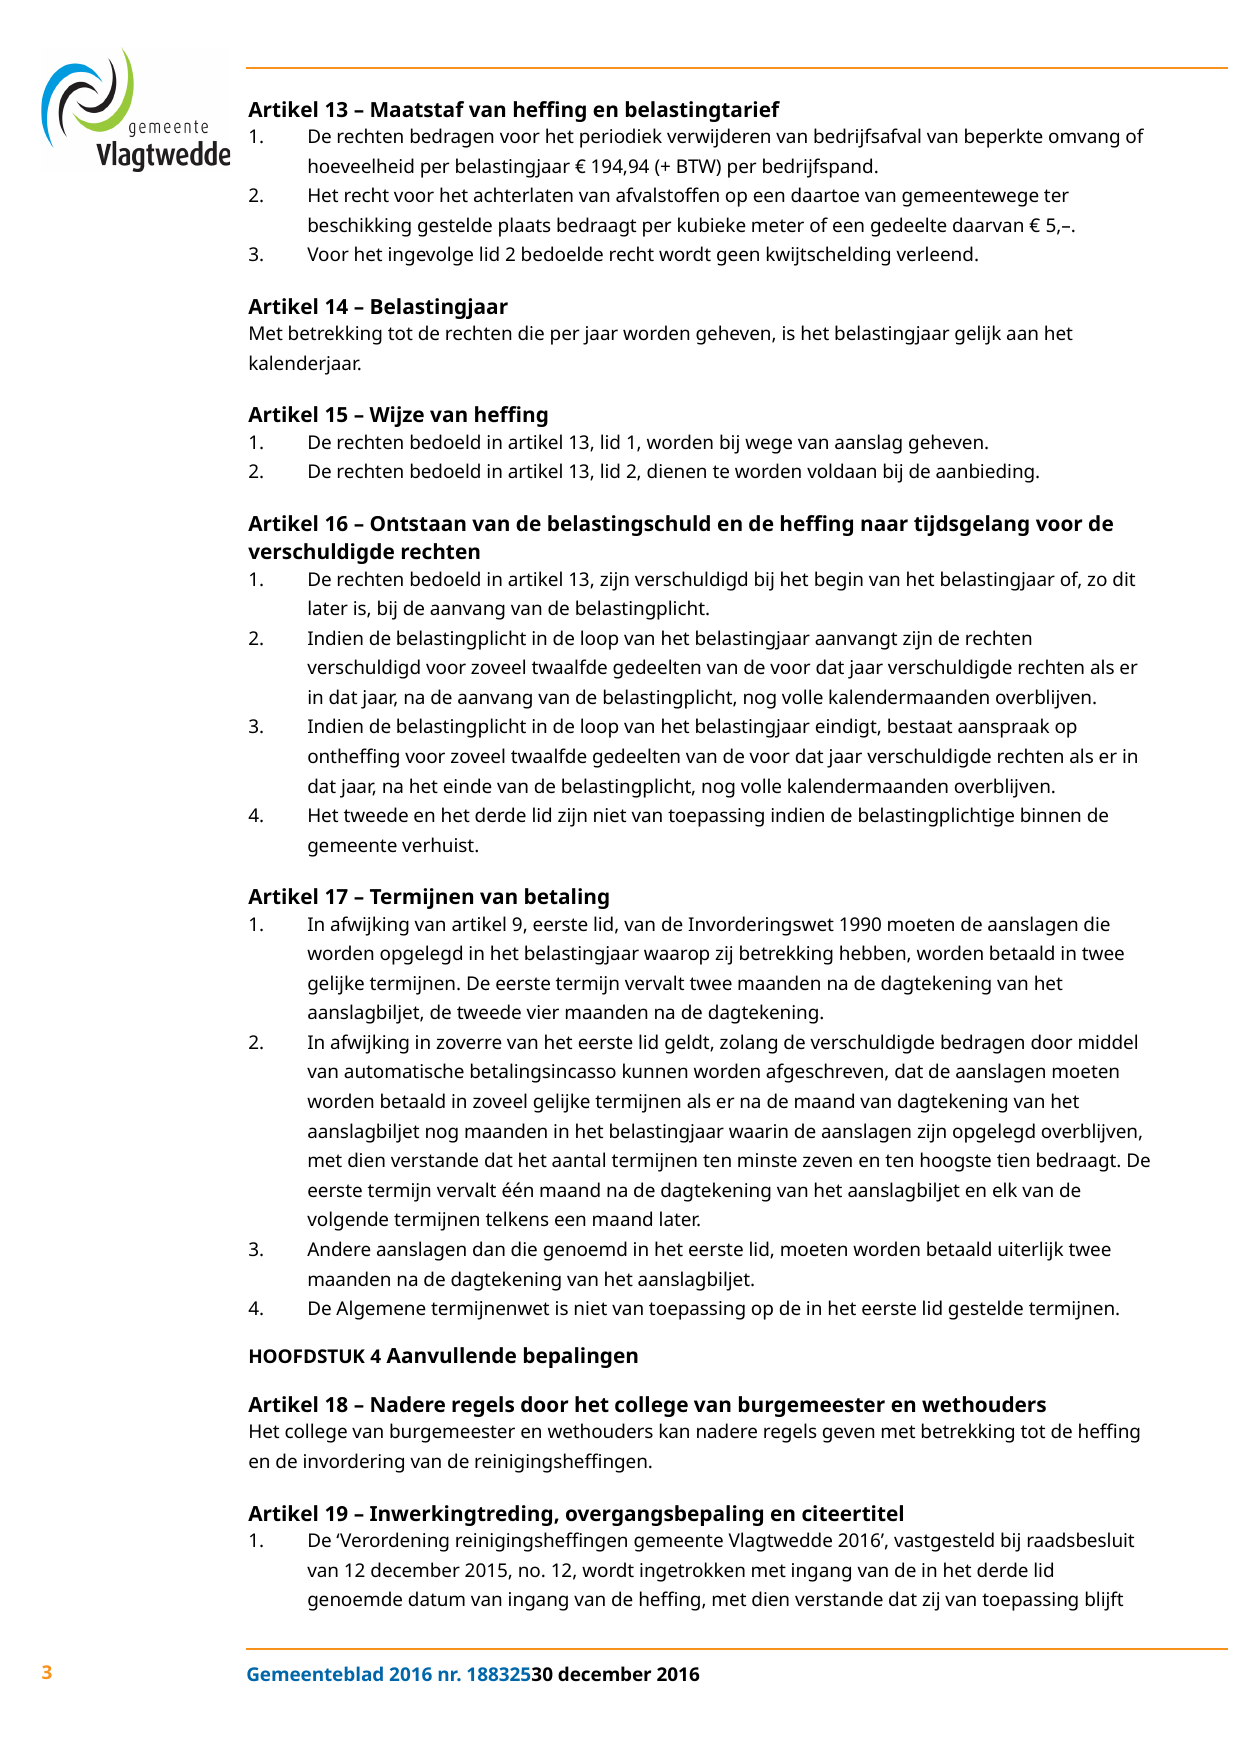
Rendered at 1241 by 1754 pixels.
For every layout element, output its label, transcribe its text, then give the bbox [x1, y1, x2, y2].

text HOOFDSTUK 4 Aanvullende bepalingen [248, 1341, 1152, 1369]
text Artikel 14 – Belastingjaar [248, 292, 1152, 320]
list Indien de belastingplicht in de loop van het belastingjaar aanvangt zijn de rechten verschuldigd voor zoveel twaalfde gedeelten van de voor dat jaar verschuldigde rechten als er in dat jaar, na de aanvang van de belastingplicht, nog volle kalendermaanden overblijven. [248, 625, 1152, 710]
text Artikel 15 – Wijze van heffing [248, 400, 1152, 429]
list In afwijking van artikel 9, eerste lid, van de Invorderingswet 1990 moeten de aanslagen die worden opgelegd in het belastingjaar waarop zij betrekking hebben, worden betaald in twee gelijke termijnen. De eerste termijn vervalt twee maanden na de dagtekening van het aanslagbiljet, de tweede vier maanden na de dagtekening. [248, 911, 1152, 1025]
list Voor het ingevolge lid 2 bedoelde recht wordt geen kwijtschelding verleend. [248, 242, 1152, 267]
text Het college van burgemeester en wethouders kan nadere regels geven met betrekking tot de heffing en de invordering van de reinigingsheffingen. [248, 1419, 1152, 1474]
list De rechten bedoeld in artikel 13, zijn verschuldigd bij het begin van het belastingjaar of, zo dit later is, bij de aanvang van de belastingplicht. [248, 566, 1152, 621]
text Artikel 17 – Termijnen van betaling [248, 882, 1152, 911]
list Het recht voor het achterlaten van afvalstoffen op een daartoe van gemeentewege ter beschikking gestelde plaats bedraagt per kubieke meter of een gedeelte daarvan € 5,–. [248, 182, 1152, 238]
text Artikel 16 – Ontstaan van de belastingschuld en de heffing naar tijdsgelang voor de verschuldigde rechten [248, 509, 1152, 566]
list De rechten bedoeld in artikel 13, lid 2, dienen te worden voldaan bij de aanbieding. [248, 458, 1152, 484]
list Indien de belastingplicht in de loop van het belastingjaar eindigt, bestaat aanspraak op ontheffing voor zoveel twaalfde gedeelten van de voor dat jaar verschuldigde rechten als er in dat jaar, na het einde van de belastingplicht, nog volle kalendermaanden overblijven. [248, 714, 1152, 798]
list De rechten bedragen voor het periodiek verwijderen van bedrijfsafval van beperkte omvang of hoeveelheid per belastingjaar € 194,94 (+ BTW) per bedrijfspand. [248, 123, 1152, 178]
text Artikel 19 – Inwerkingtreding, overgangsbepaling en citeertitel [248, 1499, 1152, 1527]
picture [41, 47, 231, 172]
list Andere aanslagen dan die genoemd in het eerste lid, moeten worden betaald uiterlijk twee maanden na de dagtekening van het aanslagbiljet. [248, 1236, 1152, 1292]
list De ‘Verordening reinigingsheffingen gemeente Vlagtwedde 2016’, vastgesteld bij raadsbesluit van 12 december 2015, no. 12, wordt ingetrokken met ingang van de in het derde lid genoemde datum van ingang van de heffing, met dien verstande dat zij van toepassing blijft [248, 1527, 1152, 1612]
text Artikel 13 – Maatstaf van heffing en belastingtarief [248, 95, 1152, 123]
list De Algemene termijnenwet is niet van toepassing op de in het eerste lid gestelde termijnen. [248, 1295, 1152, 1321]
list De rechten bedoeld in artikel 13, lid 1, worden bij wege van aanslag geheven. [248, 429, 1152, 454]
text Met betrekking tot de rechten die per jaar worden geheven, is het belastingjaar gelijk aan het kalenderjaar. [248, 320, 1152, 376]
text Artikel 18 – Nadere regels door het college van burgemeester en wethouders [248, 1390, 1152, 1419]
list In afwijking in zoverre van het eerste lid geldt, zolang de verschuldigde bedragen door middel van automatische betalingsincasso kunnen worden afgeschreven, dat de aanslagen moeten worden betaald in zoveel gelijke termijnen als er na de maand van dagtekening van het aanslagbiljet nog maanden in het belastingjaar waarin de aanslagen zijn opgelegd overblijven, met dien verstande dat het aantal termijnen ten minste zeven en ten hoogste tien bedraagt. De eerste termijn vervalt één maand na de dagtekening van het aanslagbiljet en elk van de volgende termijnen telkens een maand later. [248, 1029, 1152, 1232]
list Het tweede en het derde lid zijn niet van toepassing indien de belastingplichtige binnen de gemeente verhuist. [248, 802, 1152, 858]
